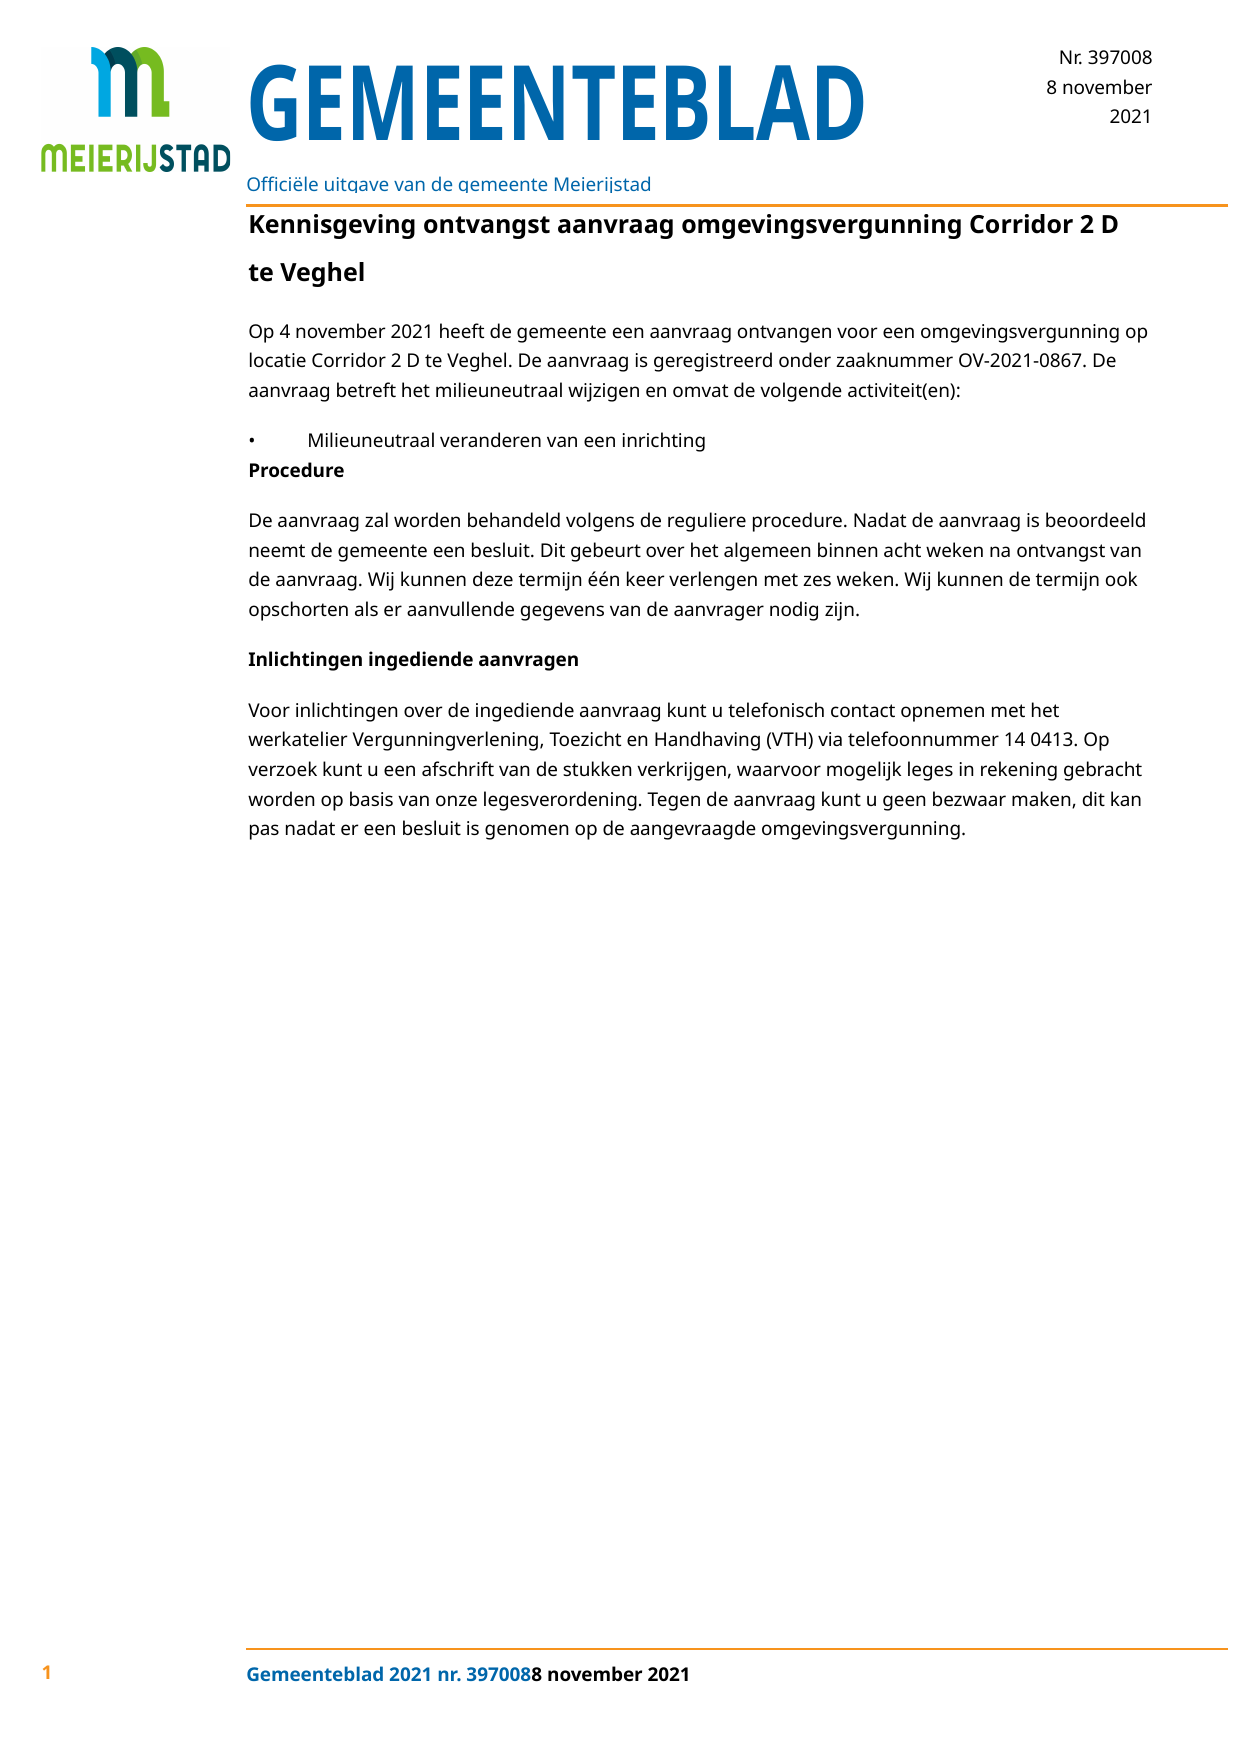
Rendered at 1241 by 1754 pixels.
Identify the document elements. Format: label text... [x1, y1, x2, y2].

text De aanvraag zal worden behandeld volgens de reguliere procedure. Nadat de aanvraag is beoordeeld neemt de gemeente een besluit. Dit gebeurt over het algemeen binnen acht weken na ontvangst van de aanvraag. Wij kunnen deze termijn één keer verlengen met zes weken. Wij kunnen de termijn ook opschorten als er aanvullende gegevens van de aanvrager nodig zijn. [248, 507, 1152, 622]
text Voor inlichtingen over de ingediende aanvraag kunt u telefonisch contact opnemen met het werkatelier Vergunningverlening, Toezicht en Handhaving (VTH) via telefoonnummer 14 0413. Op verzoek kunt u een afschrift van de stukken verkrijgen, waarvoor mogelijk leges in rekening gebracht worden op basis van onze legesverordening. Tegen de aanvraag kunt u geen bezwaar maken, dit kan pas nadat er een besluit is genomen op de aangevraagde omgevingsvergunning. [248, 697, 1152, 841]
list Milieuneutraal veranderen van een inrichting [248, 427, 1152, 453]
text Op 4 november 2021 heeft de gemeente een aanvraag ontvangen voor een omgevingsvergunning op locatie Corridor 2 D te Veghel. De aanvraag is geregistreerd onder zaaknummer OV-2021-0867. De aanvraag betreft het milieuneutraal wijzigen en omvat de volgende activiteit(en): [248, 318, 1152, 403]
text Procedure [248, 457, 1152, 483]
text Inlichtingen ingediende aanvragen [248, 647, 1152, 672]
picture [41, 47, 231, 172]
text Kennisgeving ontvangst aanvraag omgevingsvergunning Corridor 2 D te Veghel [248, 207, 1152, 288]
